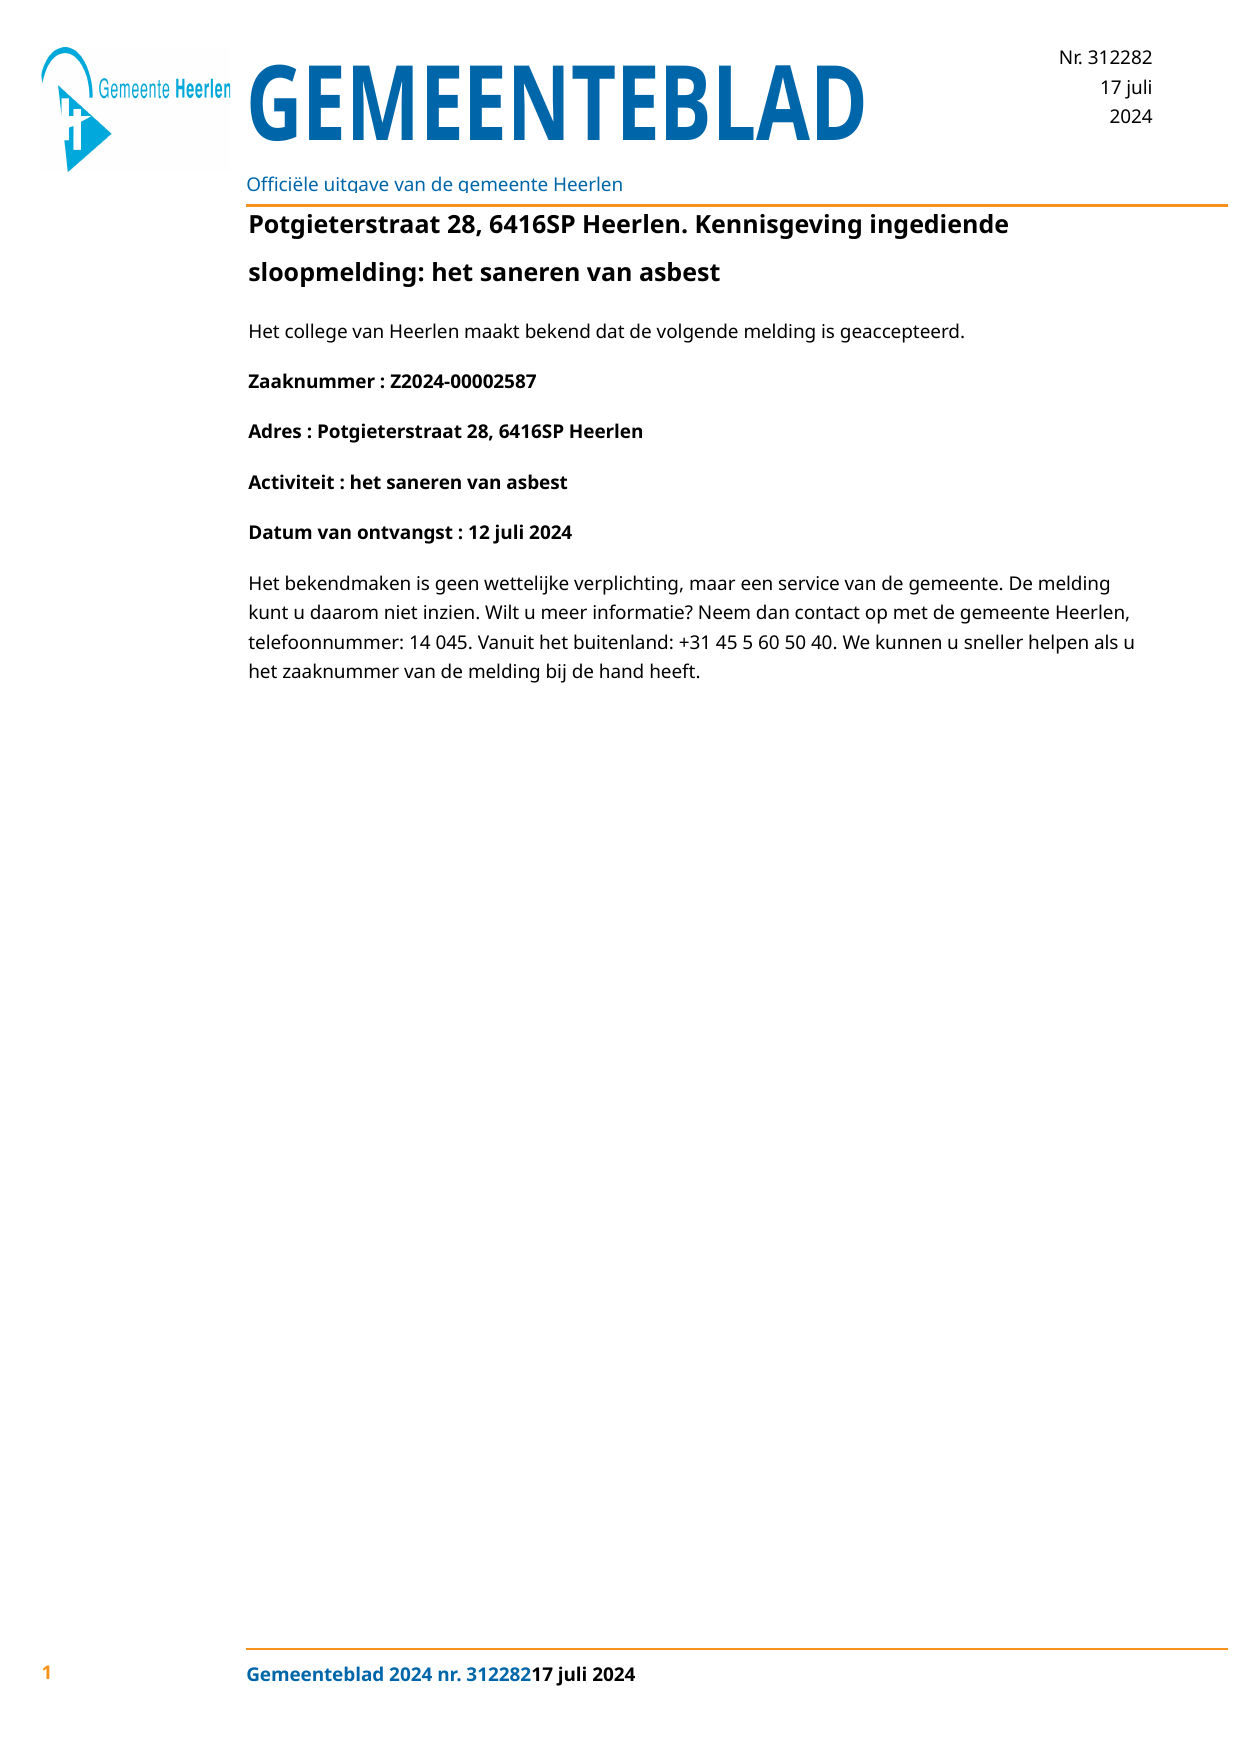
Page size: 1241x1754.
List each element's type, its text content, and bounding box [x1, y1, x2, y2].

picture [41, 47, 59, 70]
text Het college van Heerlen maakt bekend dat de volgende melding is geaccepteerd. [248, 318, 1152, 344]
text Datum van ontvangst : 12 juli 2024 [248, 519, 1152, 545]
text Zaaknummer : Z2024-00002587 [248, 368, 1152, 394]
text Het bekendmaken is geen wettelijke verplichting, maar een service van de gemeente. De melding kunt u daarom niet inzien. Wilt u meer informatie? Neem dan contact op met de gemeente Heerlen, telefoonnummer: 14 045. Vanuit het buitenland: +31 45 5 60 50 40. We kunnen u sneller helpen als u het zaaknummer van de melding bij de hand heeft. [248, 570, 1152, 684]
picture [41, 47, 231, 172]
text Activiteit : het saneren van asbest [248, 469, 1152, 495]
text Potgieterstraat 28, 6416SP Heerlen. Kennisgeving ingediende sloopmelding: het saneren van asbest [248, 207, 1152, 288]
text Adres : Potgieterstraat 28, 6416SP Heerlen [248, 419, 1152, 444]
